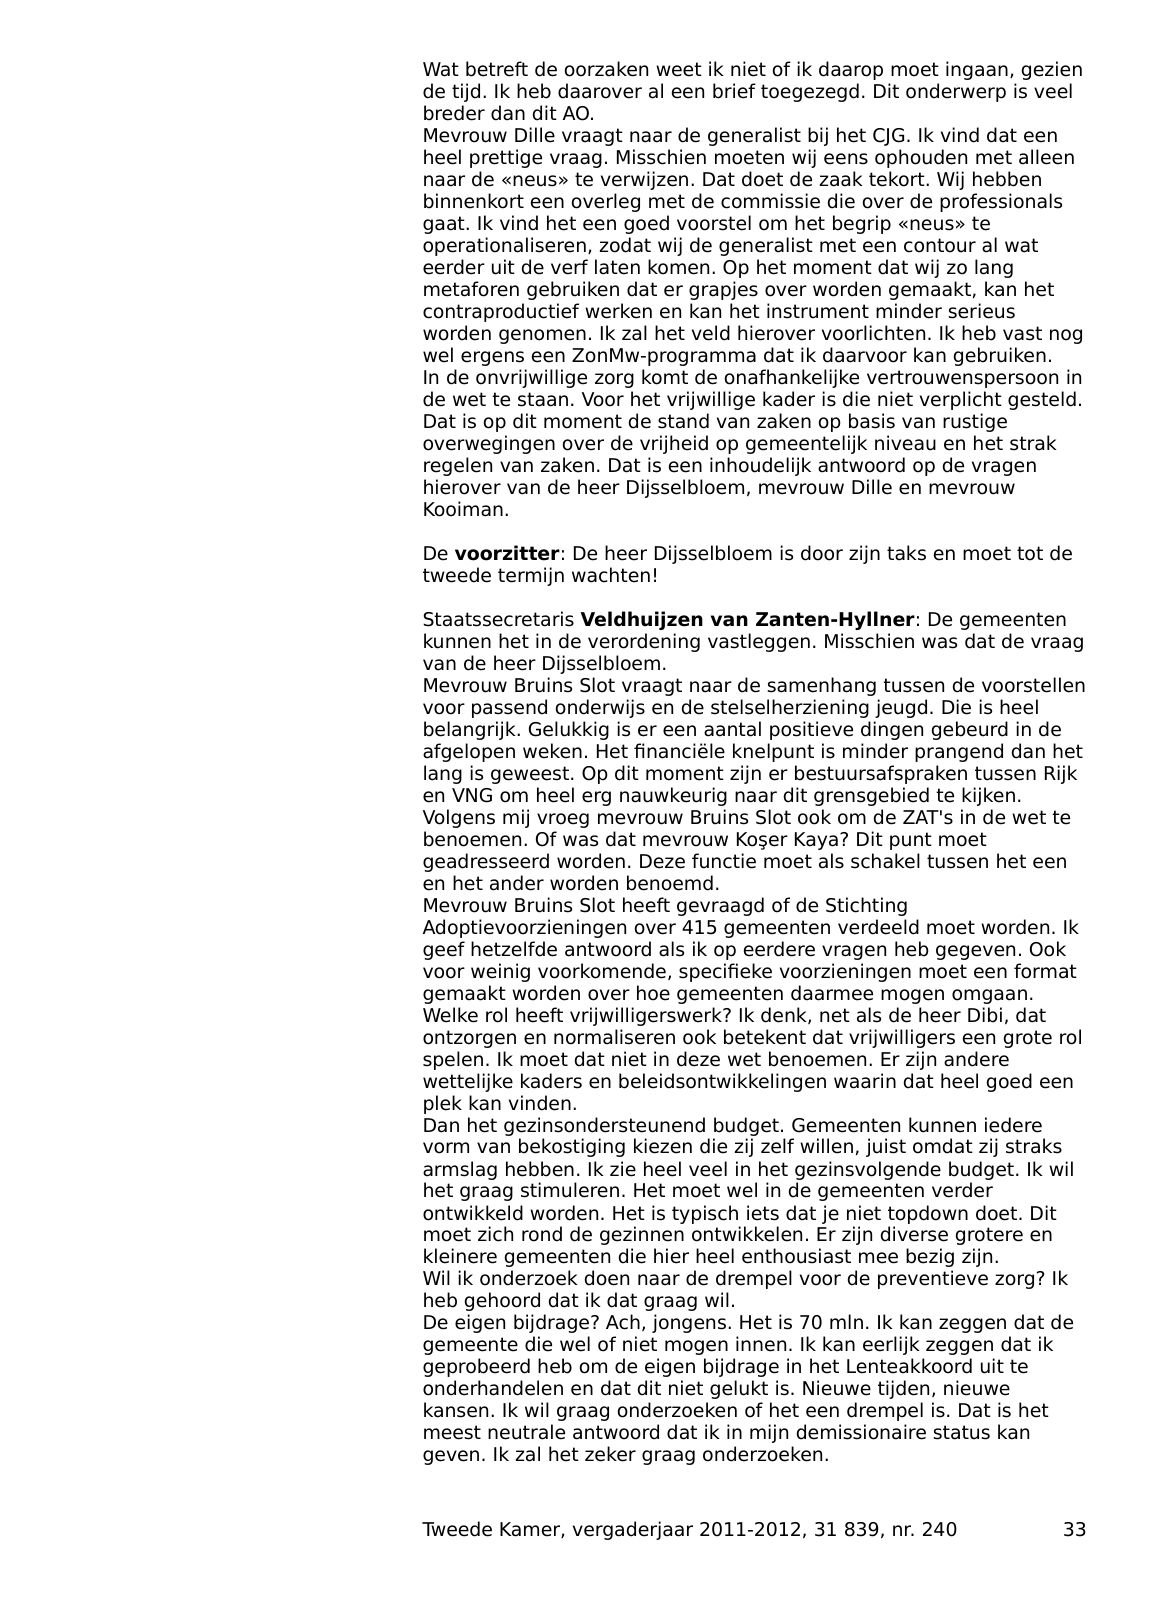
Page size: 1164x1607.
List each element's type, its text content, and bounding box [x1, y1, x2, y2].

text In de onvrijwillige zorg komt de onafhankelijke vertrouwenspersoon in de wet te staan. Voor het vrijwillige kader is die niet verplicht gesteld. Dat is op dit moment de stand van zaken op basis van rustige overwegingen over de vrijheid op gemeentelijk niveau en het strak regelen van zaken. Dat is een inhoudelijk antwoord op de vragen hierover van de heer Dijsselbloem, mevrouw Dille en mevrouw Kooiman. [422, 367, 1087, 521]
text Wil ik onderzoek doen naar de drempel voor de preventieve zorg? Ik heb gehoord dat ik dat graag wil. [422, 1268, 1087, 1312]
text Dan het gezinsondersteunend budget. Gemeenten kunnen iedere vorm van bekostiging kiezen die zij zelf willen, juist omdat zij straks armslag hebben. Ik zie heel veel in het gezinsvolgende budget. Ik wil het graag stimuleren. Het moet wel in de gemeenten verder ontwikkeld worden. Het is typisch iets dat je niet topdown doet. Dit moet zich rond de gezinnen ontwikkelen. Er zijn diverse grotere en kleinere gemeenten die hier heel enthousiast mee bezig zijn. [422, 1114, 1087, 1268]
text Mevrouw Bruins Slot heeft gevraagd of de Stichting Adoptievoorzieningen over 415 gemeenten verdeeld moet worden. Ik geef hetzelfde antwoord als ik op eerdere vragen heb gegeven. Ook voor weinig voorkomende, specifieke voorzieningen moet een format gemaakt worden over hoe gemeenten daarmee mogen omgaan. [422, 895, 1087, 1004]
text De eigen bijdrage? Ach, jongens. Het is 70 mln. Ik kan zeggen dat de gemeente die wel of niet mogen innen. Ik kan eerlijk zeggen dat ik geprobeerd heb om de eigen bijdrage in het Lenteakkoord uit te onderhandelen en dat dit niet gelukt is. Nieuwe tijden, nieuwe kansen. Ik wil graag onderzoeken of het een drempel is. Dat is het meest neutrale antwoord dat ik in mijn demissionaire status kan geven. Ik zal het zeker graag onderzoeken. [422, 1312, 1087, 1466]
text Welke rol heeft vrijwilligerswerk? Ik denk, net als de heer Dibi, dat ontzorgen en normaliseren ook betekent dat vrijwilligers een grote rol spelen. Ik moet dat niet in deze wet benoemen. Er zijn andere wettelijke kaders en beleidsontwikkelingen waarin dat heel goed een plek kan vinden. [422, 1004, 1087, 1114]
text Mevrouw Dille vraagt naar de generalist bij het CJG. Ik vind dat een heel prettige vraag. Misschien moeten wij eens ophouden met alleen naar de «neus» te verwijzen. Dat doet de zaak tekort. Wij hebben binnenkort een overleg met de commissie die over de professionals gaat. Ik vind het een goed voorstel om het begrip «neus» te operationaliseren, zodat wij de generalist met een contour al wat eerder uit de verf laten komen. Op het moment dat wij zo lang metaforen gebruiken dat er grapjes over worden gemaakt, kan het contraproductief werken en kan het instrument minder serieus worden genomen. Ik zal het veld hierover voorlichten. Ik heb vast nog wel ergens een ZonMw-programma dat ik daarvoor kan gebruiken. [422, 125, 1087, 367]
text Staatssecretaris Veldhuijzen van Zanten-Hyllner: De gemeenten kunnen het in de verordening vastleggen. Misschien was dat de vraag van de heer Dijsselbloem. [422, 609, 1087, 675]
text Wat betreft de oorzaken weet ik niet of ik daarop moet ingaan, gezien de tijd. Ik heb daarover al een brief toegezegd. Dit onderwerp is veel breder dan dit AO. [422, 59, 1087, 125]
text De voorzitter: De heer Dijsselbloem is door zijn taks en moet tot de tweede termijn wachten! [422, 543, 1087, 587]
text Mevrouw Bruins Slot vraagt naar de samenhang tussen de voorstellen voor passend onderwijs en de stelselherziening jeugd. Die is heel belangrijk. Gelukkig is er een aantal positieve dingen gebeurd in de afgelopen weken. Het financiële knelpunt is minder prangend dan het lang is geweest. Op dit moment zijn er bestuursafspraken tussen Rijk en VNG om heel erg nauwkeurig naar dit grensgebied te kijken. Volgens mij vroeg mevrouw Bruins Slot ook om de ZAT's in de wet te benoemen. Of was dat mevrouw Koşer Kaya? Dit punt moet geadresseerd worden. Deze functie moet als schakel tussen het een en het ander worden benoemd. [422, 675, 1087, 895]
